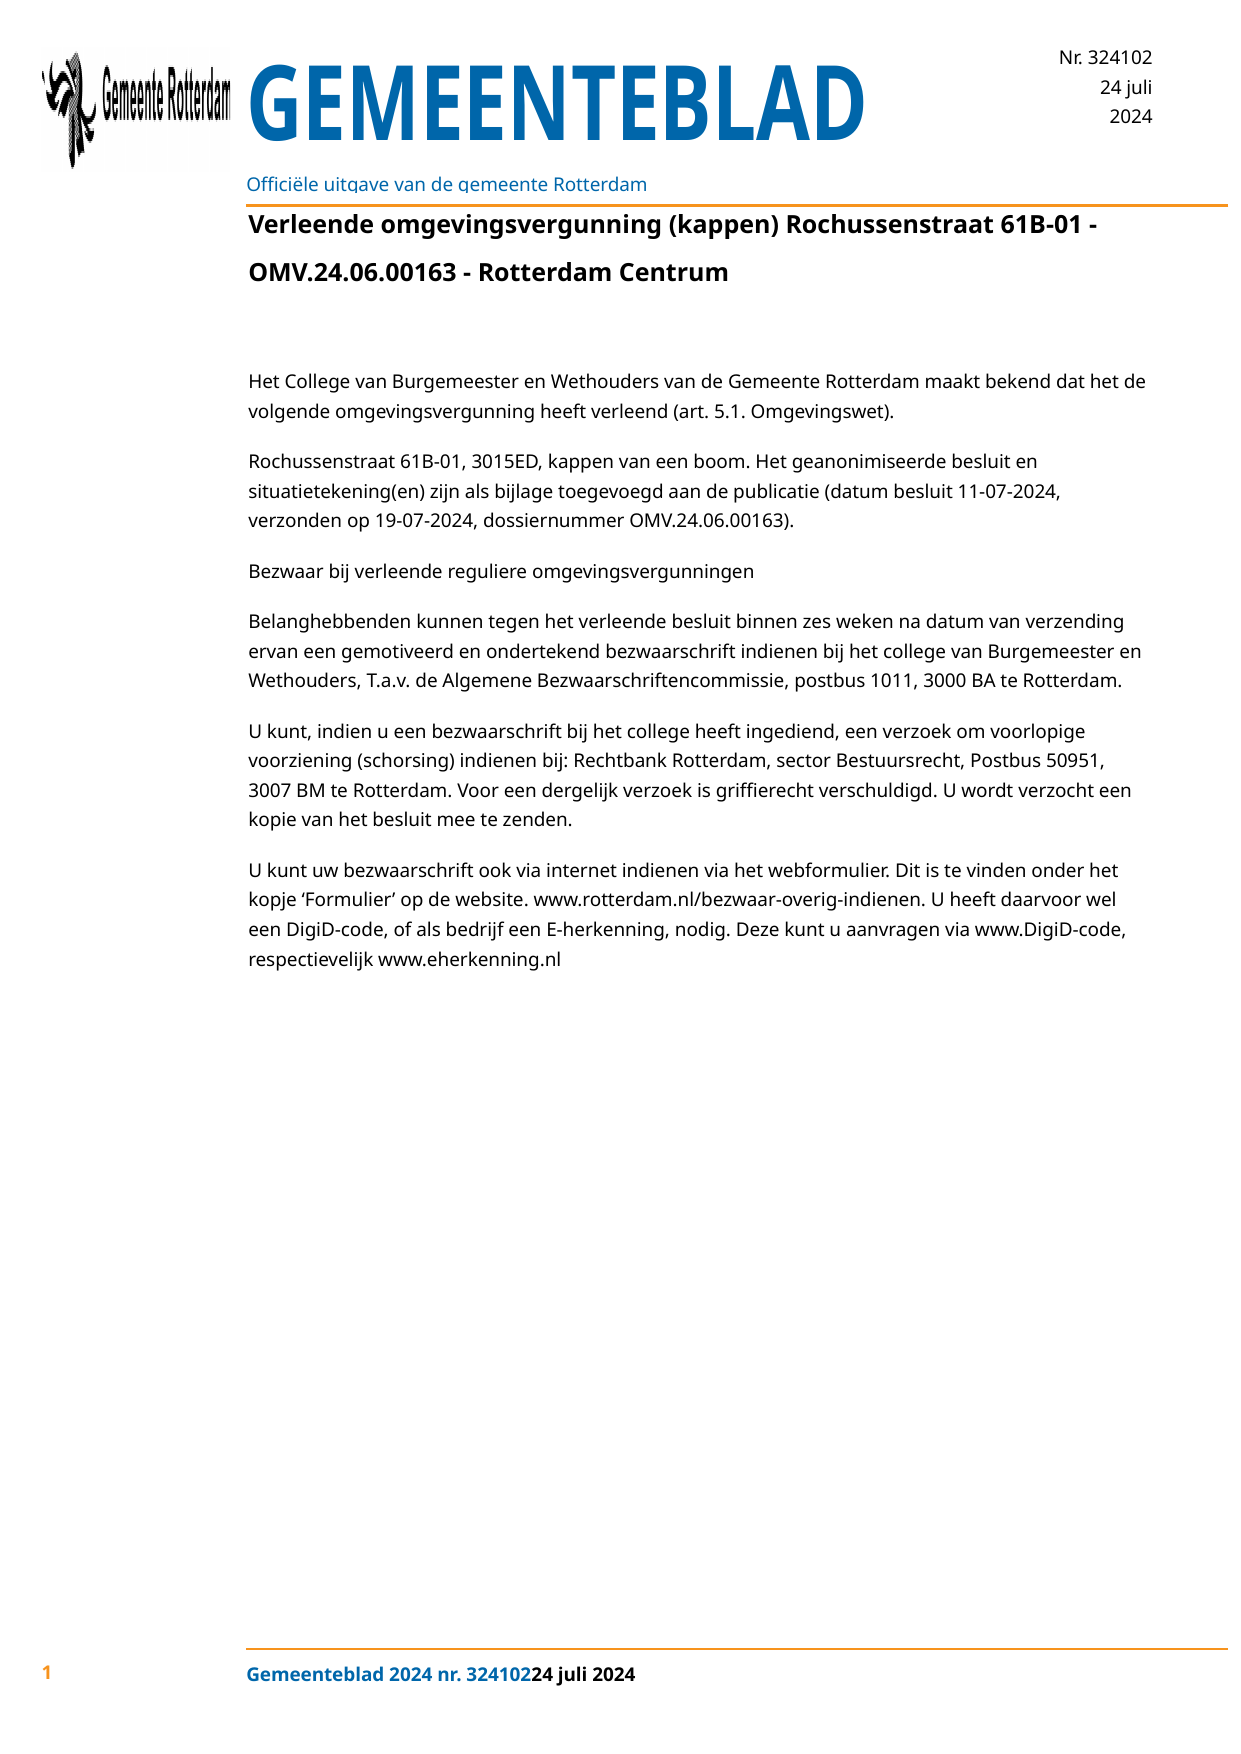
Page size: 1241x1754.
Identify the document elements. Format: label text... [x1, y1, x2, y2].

text Bezwaar bij verleende reguliere omgevingsvergunningen [248, 558, 1152, 584]
text U kunt, indien u een bezwaarschrift bij het college heeft ingediend, een verzoek om voorlopige voorziening (schorsing) indienen bij: Rechtbank Rotterdam, sector Bestuursrecht, Postbus 50951, 3007 BM te Rotterdam. Voor een dergelijk verzoek is griffierecht verschuldigd. U wordt verzocht een kopie van het besluit mee te zenden. [248, 718, 1152, 832]
text Het College van Burgemeester en Wethouders van de Gemeente Rotterdam maakt bekend dat het de volgende omgevingsvergunning heeft verleend (art. 5.1. Omgevingswet). [248, 368, 1152, 424]
text Belanghebbenden kunnen tegen het verleende besluit binnen zes weken na datum van verzending ervan een gemotiveerd en ondertekend bezwaarschrift indienen bij het college van Burgemeester en Wethouders, T.a.v. de Algemene Bezwaarschriftencommissie, postbus 1011, 3000 BA te Rotterdam. [248, 608, 1152, 693]
text Verleende omgevingsvergunning (kappen) Rochussenstraat 61B-01 - OMV.24.06.00163 - Rotterdam Centrum [248, 207, 1152, 288]
text U kunt uw bezwaarschrift ook via internet indienen via het webformulier. Dit is te vinden onder het kopje ‘Formulier’ op de website. www.rotterdam.nl/bezwaar-overig-indienen. U heeft daarvoor wel een DigiD-code, of als bedrijf een E-herkenning, nodig. Deze kunt u aanvragen via www.DigiD-code, respectievelijk www.eherkenning.nl [248, 857, 1152, 972]
picture [41, 47, 231, 172]
text Rochussenstraat 61B-01, 3015ED, kappen van een boom. Het geanonimiseerde besluit en situatietekening(en) zijn als bijlage toegevoegd aan de publicatie (datum besluit 11-07-2024, verzonden op 19-07-2024, dossiernummer OMV.24.06.00163). [248, 448, 1152, 533]
